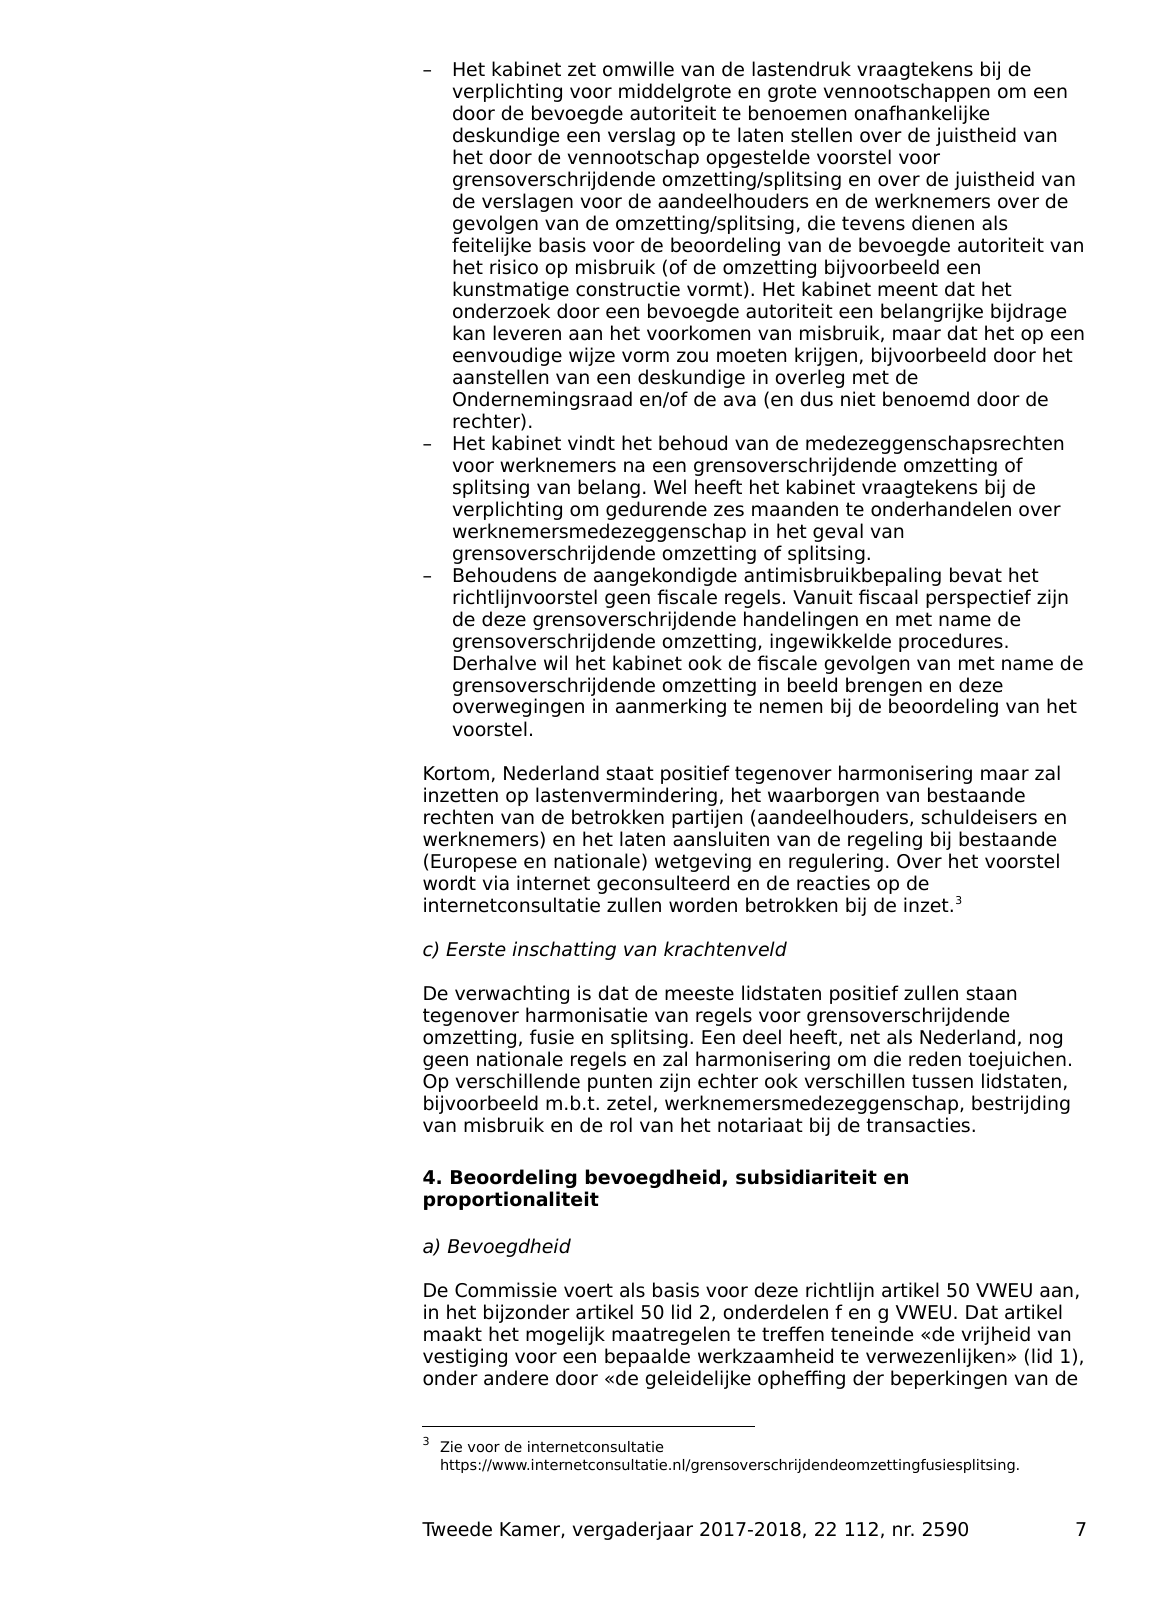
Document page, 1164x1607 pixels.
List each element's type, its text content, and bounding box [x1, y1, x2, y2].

text De verwachting is dat de meeste lidstaten positief zullen staan tegenover harmonisatie van regels voor grensoverschrijdende omzetting, fusie en splitsing. Een deel heeft, net als Nederland, nog geen nationale regels en zal harmonisering om die reden toejuichen. Op verschillende punten zijn echter ook verschillen tussen lidstaten, bijvoorbeeld m.b.t. zetel, werknemersmedezeggenschap, bestrijding van misbruik en de rol van het notariaat bij de transacties. [422, 983, 1087, 1137]
text – Het kabinet zet omwille van de lastendruk vraagtekens bij de verplichting voor middelgrote en grote vennootschappen om een door de bevoegde autoriteit te benoemen onafhankelijke deskundige een verslag op te laten stellen over de juistheid van het door de vennootschap opgestelde voorstel voor grensoverschrijdende omzetting/splitsing en over de juistheid van de verslagen voor de aandeelhouders en de werknemers over de gevolgen van de omzetting/splitsing, die tevens dienen als feitelijke basis voor de beoordeling van de bevoegde autoriteit van het risico op misbruik (of de omzetting bijvoorbeeld een kunstmatige constructie vormt). Het kabinet meent dat het onderzoek door een bevoegde autoriteit een belangrijke bijdrage kan leveren aan het voorkomen van misbruik, maar dat het op een eenvoudige wijze vorm zou moeten krijgen, bijvoorbeeld door het aanstellen van een deskundige in overleg met de Ondernemingsraad en/of de ava (en dus niet benoemd door de rechter). [422, 59, 1087, 433]
subtitle a) Bevoegdheid [422, 1236, 1087, 1258]
subtitle 4. Beoordeling bevoegdheid, subsidiariteit en proportionaliteit [422, 1167, 1087, 1211]
text De Commissie voert als basis voor deze richtlijn artikel 50 VWEU aan, in het bijzonder artikel 50 lid 2, onderdelen f en g VWEU. Dat artikel maakt het mogelijk maatregelen te treffen teneinde «de vrijheid van vestiging voor een bepaalde werkzaamheid te verwezenlijken» (lid 1), onder andere door «de geleidelijke opheffing der beperkingen van de [422, 1280, 1087, 1390]
text – Het kabinet vindt het behoud van de medezeggenschapsrechten voor werknemers na een grensoverschrijdende omzetting of splitsing van belang. Wel heeft het kabinet vraagtekens bij de verplichting om gedurende zes maanden te onderhandelen over werknemersmedezeggenschap in het geval van grensoverschrijdende omzetting of splitsing. [422, 433, 1087, 564]
subtitle c) Eerste inschatting van krachtenveld [422, 939, 1087, 961]
text Kortom, Nederland staat positief tegenover harmonisering maar zal inzetten op lastenvermindering, het waarborgen van bestaande rechten van de betrokken partijen (aandeelhouders, schuldeisers en werknemers) en het laten aansluiten van de regeling bij bestaande (Europese en nationale) wetgeving en regulering. Over het voorstel wordt via internet geconsulteerd en de reacties op de internetconsultatie zullen worden betrokken bij de inzet. [422, 763, 1087, 916]
text – Behoudens de aangekondigde antimisbruikbepaling bevat het richtlijnvoorstel geen fiscale regels. Vanuit fiscaal perspectief zijn de deze grensoverschrijdende handelingen en met name de grensoverschrijdende omzetting, ingewikkelde procedures. Derhalve wil het kabinet ook de fiscale gevolgen van met name de grensoverschrijdende omzetting in beeld brengen en deze overwegingen in aanmerking te nemen bij de beoordeling van het voorstel. [422, 564, 1087, 740]
text Zie voor de internetconsultatie https://www.internetconsultatie.nl/grensoverschrijdendeomzettingfusiesplitsing. [422, 1435, 1087, 1474]
